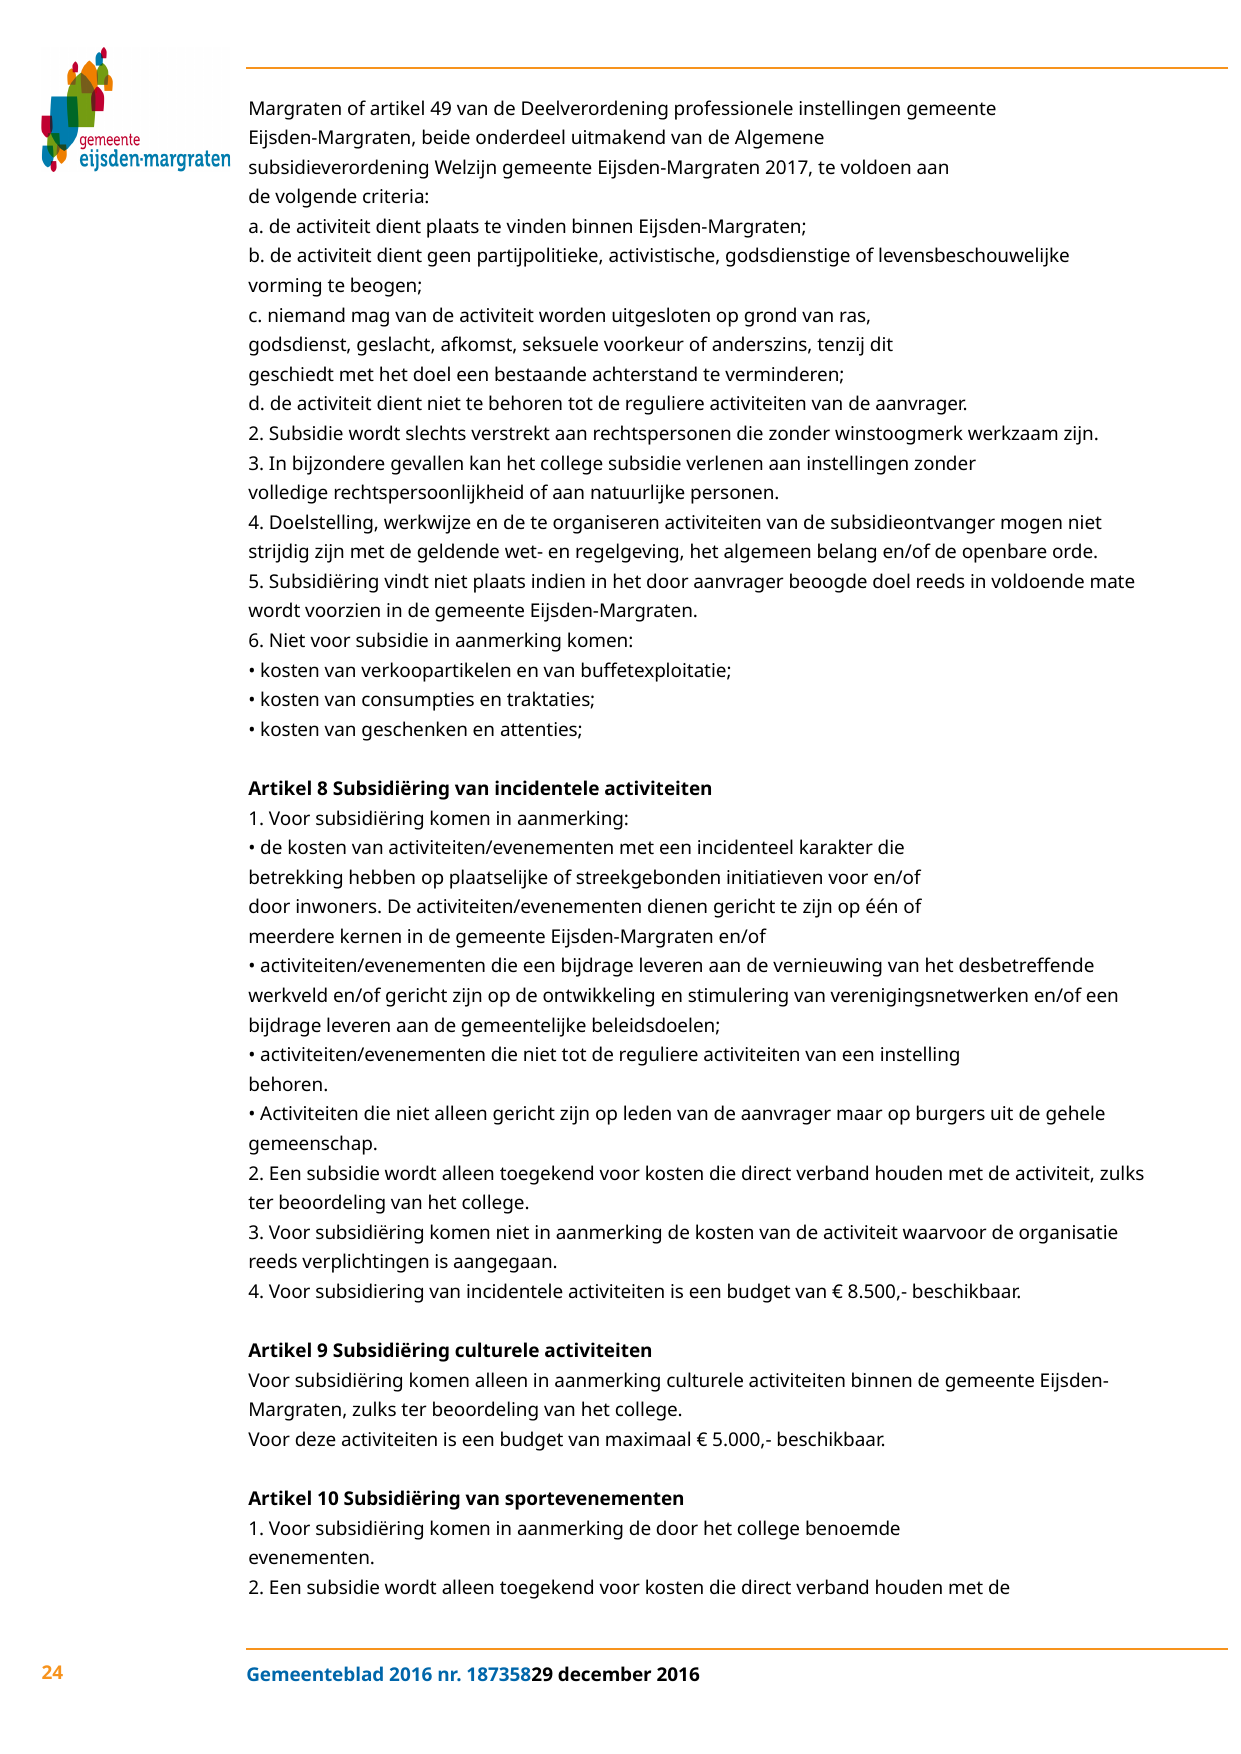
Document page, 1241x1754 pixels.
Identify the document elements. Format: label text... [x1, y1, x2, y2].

text 1. Voor subsidiëring komen in aanmerking de door het college benoemde [248, 1515, 1152, 1541]
text • kosten van consumpties en traktaties; [248, 686, 1152, 712]
text 1. Voor subsidiëring komen in aanmerking: [248, 805, 1152, 831]
text • kosten van geschenken en attenties; [248, 716, 1152, 742]
text de volgende criteria: [248, 183, 1152, 209]
text meerdere kernen in de gemeente Eijsden-Margraten en/of [248, 923, 1152, 949]
text betrekking hebben op plaatselijke of streekgebonden initiatieven voor en/of [248, 864, 1152, 890]
text Voor deze activiteiten is een budget van maximaal € 5.000,- beschikbaar. [248, 1426, 1152, 1452]
text subsidieverordening Welzijn gemeente Eijsden-Margraten 2017, te voldoen aan [248, 154, 1152, 180]
text 3. Voor subsidiëring komen niet in aanmerking de kosten van de activiteit waarvoor de organisatie reeds verplichtingen is aangegaan. [248, 1219, 1152, 1274]
text 2. Een subsidie wordt alleen toegekend voor kosten die direct verband houden met de activiteit, zulks ter beoordeling van het college. [248, 1160, 1152, 1215]
text volledige rechtspersoonlijkheid of aan natuurlijke personen. [248, 479, 1152, 505]
text 2. Een subsidie wordt alleen toegekend voor kosten die direct verband houden met de [248, 1574, 1152, 1600]
text 3. In bijzondere gevallen kan het college subsidie verlenen aan instellingen zonder [248, 450, 1152, 476]
text Margraten of artikel 49 van de Deelverordening professionele instellingen gemeente [248, 95, 1152, 121]
text geschiedt met het doel een bestaande achterstand te verminderen; [248, 361, 1152, 387]
text Artikel 9 Subsidiëring culturele activiteiten [248, 1337, 1152, 1363]
text vorming te beogen; [248, 272, 1152, 298]
text 2. Subsidie wordt slechts verstrekt aan rechtspersonen die zonder winstoogmerk werkzaam zijn. [248, 420, 1152, 446]
text evenementen. [248, 1544, 1152, 1570]
text 6. Niet voor subsidie in aanmerking komen: [248, 627, 1152, 653]
text • activiteiten/evenementen die een bijdrage leveren aan de vernieuwing van het desbetreffende werkveld en/of gericht zijn op de ontwikkeling en stimulering van verenigingsnetwerken en/of een bijdrage leveren aan de gemeentelijke beleidsdoelen; [248, 953, 1152, 1038]
text 5. Subsidiëring vindt niet plaats indien in het door aanvrager beoogde doel reeds in voldoende mate wordt voorzien in de gemeente Eijsden-Margraten. [248, 568, 1152, 623]
text • kosten van verkoopartikelen en van buffetexploitatie; [248, 657, 1152, 683]
text Artikel 8 Subsidiëring van incidentele activiteiten [248, 775, 1152, 801]
text d. de activiteit dient niet te behoren tot de reguliere activiteiten van de aanvrager. [248, 391, 1152, 416]
text b. de activiteit dient geen partijpolitieke, activistische, godsdienstige of levensbeschouwelijke [248, 243, 1152, 268]
text c. niemand mag van de activiteit worden uitgesloten op grond van ras, [248, 302, 1152, 328]
text godsdienst, geslacht, afkomst, seksuele voorkeur of anderszins, tenzij dit [248, 331, 1152, 357]
text behoren. [248, 1071, 1152, 1097]
text Eijsden-Margraten, beide onderdeel uitmakend van de Algemene [248, 124, 1152, 150]
text • Activiteiten die niet alleen gericht zijn op leden van de aanvrager maar op burgers uit de gehele gemeenschap. [248, 1101, 1152, 1156]
text a. de activiteit dient plaats te vinden binnen Eijsden-Margraten; [248, 213, 1152, 239]
text • de kosten van activiteiten/evenementen met een incidenteel karakter die [248, 834, 1152, 860]
text door inwoners. De activiteiten/evenementen dienen gericht te zijn op één of [248, 893, 1152, 919]
text Artikel 10 Subsidiëring van sportevenementen [248, 1485, 1152, 1511]
text Voor subsidiëring komen alleen in aanmerking culturele activiteiten binnen de gemeente Eijsden-Margraten, zulks ter beoordeling van het college. [248, 1367, 1152, 1422]
picture [41, 47, 231, 172]
text 4. Doelstelling, werkwijze en de te organiseren activiteiten van de subsidieontvanger mogen niet strijdig zijn met de geldende wet- en regelgeving, het algemeen belang en/of de openbare orde. [248, 509, 1152, 564]
text 4. Voor subsidiering van incidentele activiteiten is een budget van € 8.500,- beschikbaar. [248, 1278, 1152, 1304]
text • activiteiten/evenementen die niet tot de reguliere activiteiten van een instelling [248, 1041, 1152, 1067]
